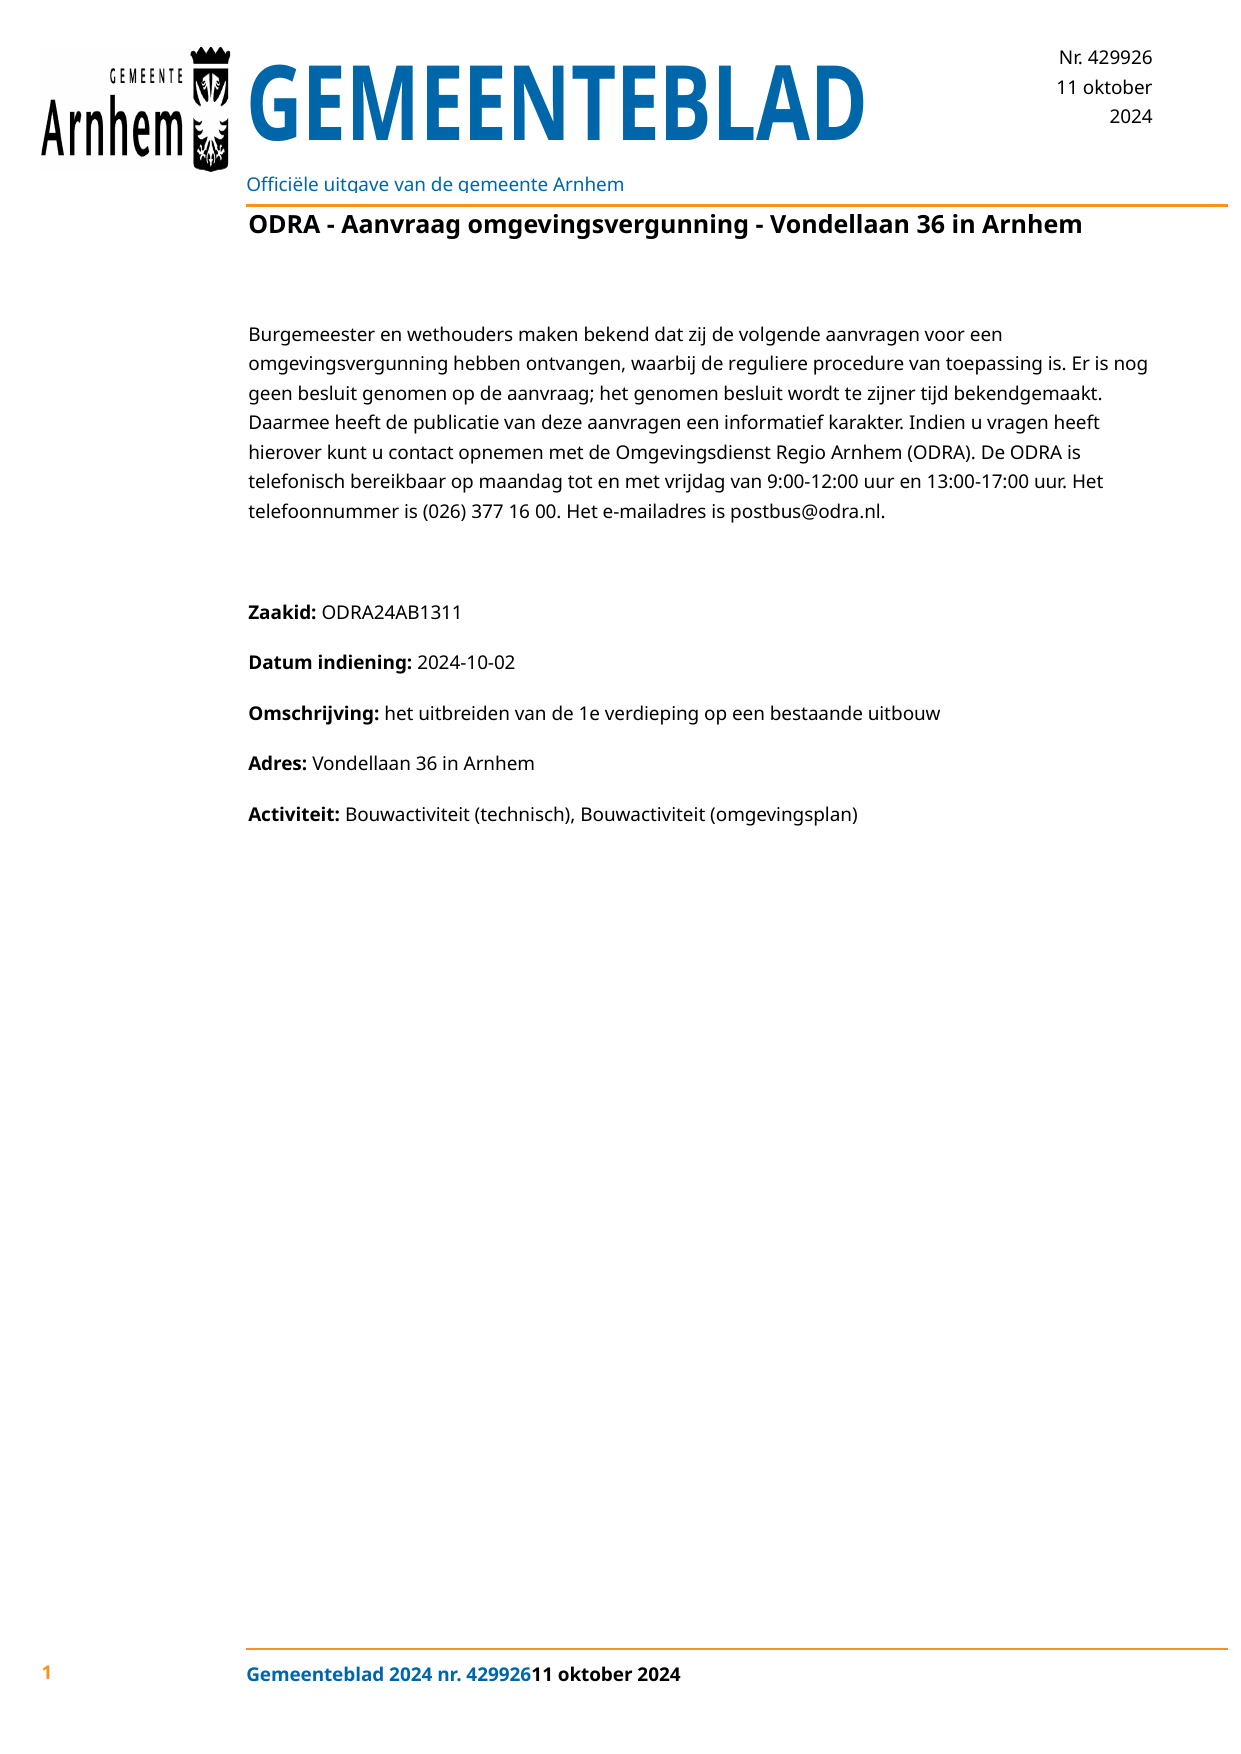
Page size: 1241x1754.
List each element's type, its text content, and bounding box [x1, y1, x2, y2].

text Zaakid: ODRA24AB1311 [248, 599, 1152, 625]
text Activiteit: Bouwactiviteit (technisch), Bouwactiviteit (omgevingsplan) [248, 801, 1152, 826]
text Burgemeester en wethouders maken bekend dat zij de volgende aanvragen voor een omgevingsvergunning hebben ontvangen, waarbij de reguliere procedure van toepassing is. Er is nog geen besluit genomen op de aanvraag; het genomen besluit wordt te zijner tijd bekendgemaakt. Daarmee heeft de publicatie van deze aanvragen een informatief karakter. Indien u vragen heeft hierover kunt u contact opnemen met de Omgevingsdienst Regio Arnhem (ODRA). De ODRA is telefonisch bereikbaar op maandag tot en met vrijdag van 9:00-12:00 uur en 13:00-17:00 uur. Het telefoonnummer is (026) 377 16 00. Het e-mailadres is postbus@odra.nl. [248, 321, 1152, 524]
text Adres: Vondellaan 36 in Arnhem [248, 750, 1152, 776]
text Datum indiening: 2024-10-02 [248, 649, 1152, 675]
text ODRA - Aanvraag omgevingsvergunning - Vondellaan 36 in Arnhem [248, 207, 1152, 241]
text Omschrijving: het uitbreiden van de 1e verdieping op een bestaande uitbouw [248, 700, 1152, 726]
picture [41, 47, 231, 172]
